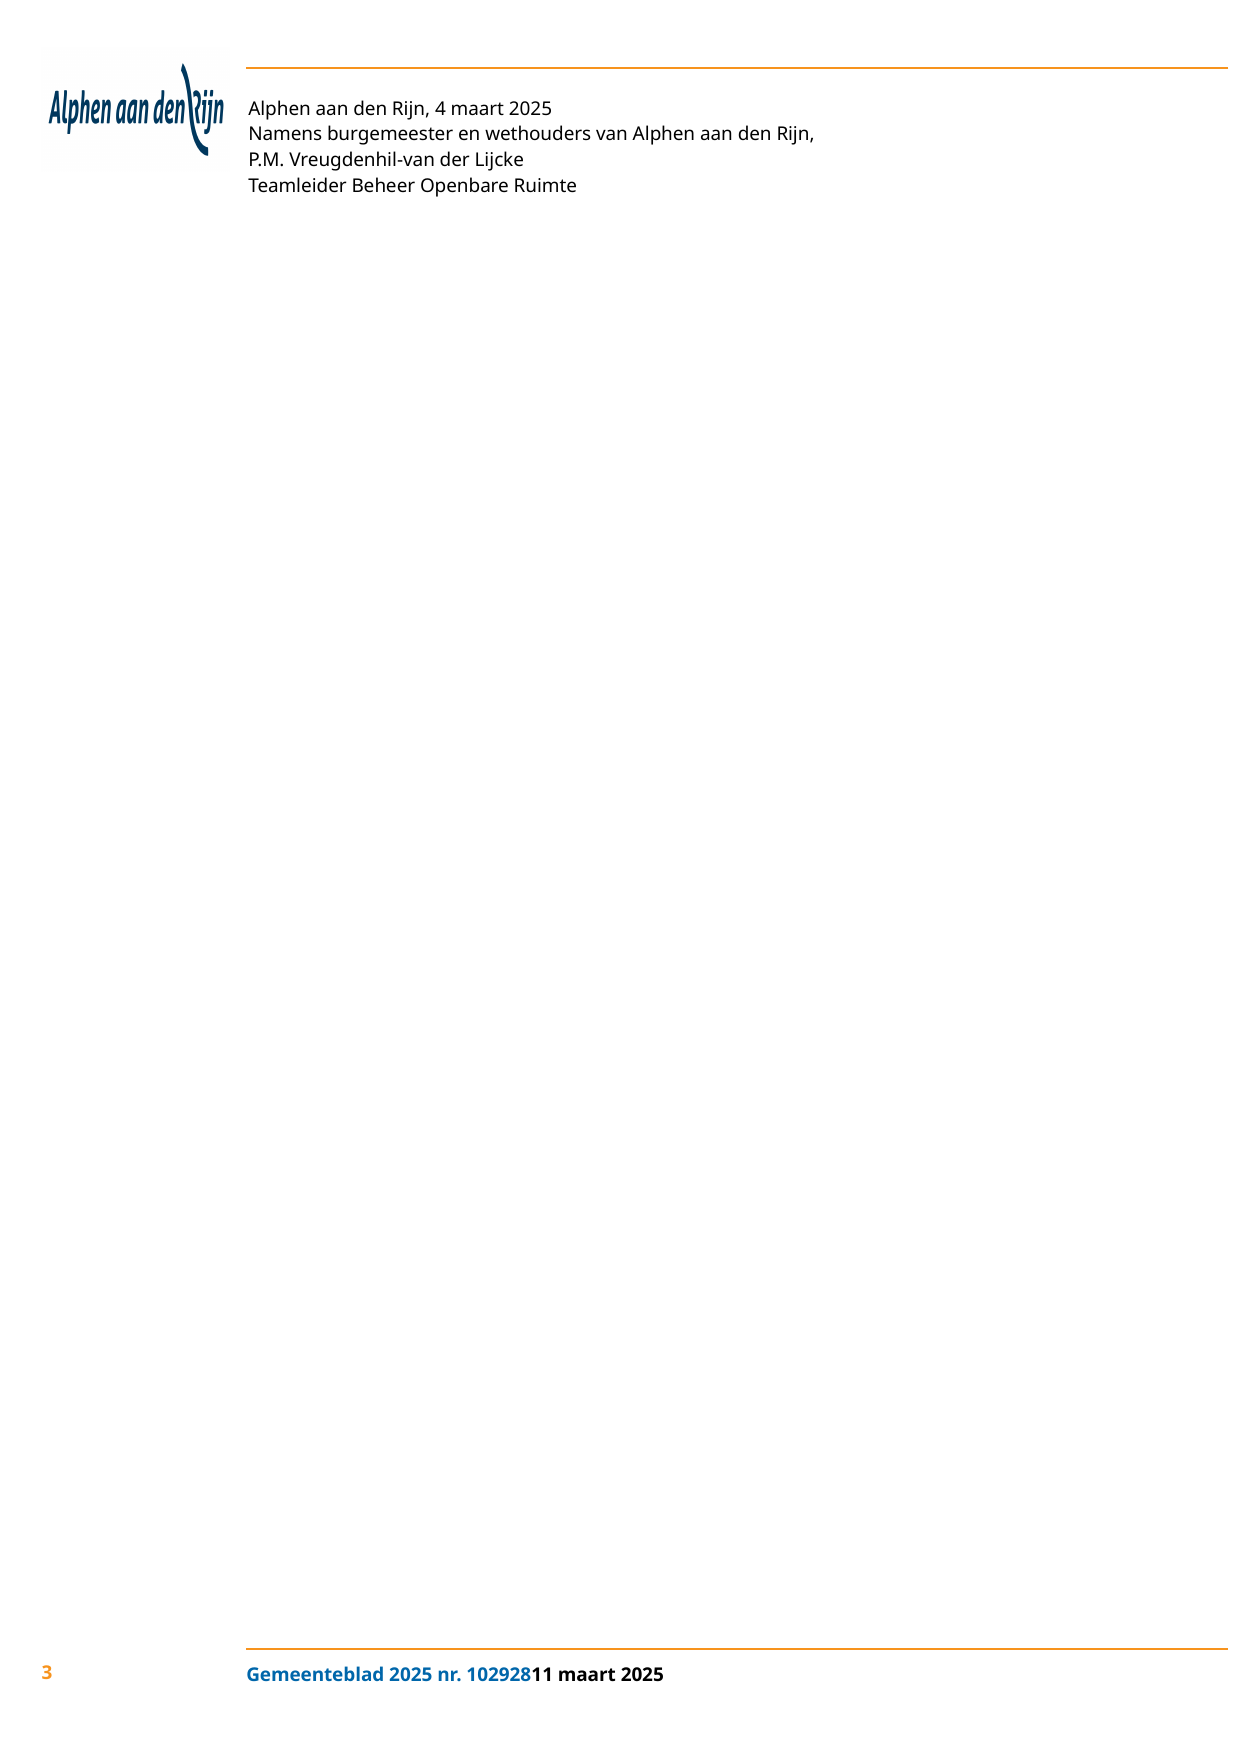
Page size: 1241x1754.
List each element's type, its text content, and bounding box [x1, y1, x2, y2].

text Teamleider Beheer Openbare Ruimte [248, 172, 1152, 198]
text P.M. Vreugdenhil-van der Lijcke [248, 146, 1152, 172]
text Alphen aan den Rijn, 4 maart 2025 [248, 95, 1152, 121]
text Namens burgemeester en wethouders van Alphen aan den Rijn, [248, 121, 1152, 146]
picture [41, 47, 231, 172]
